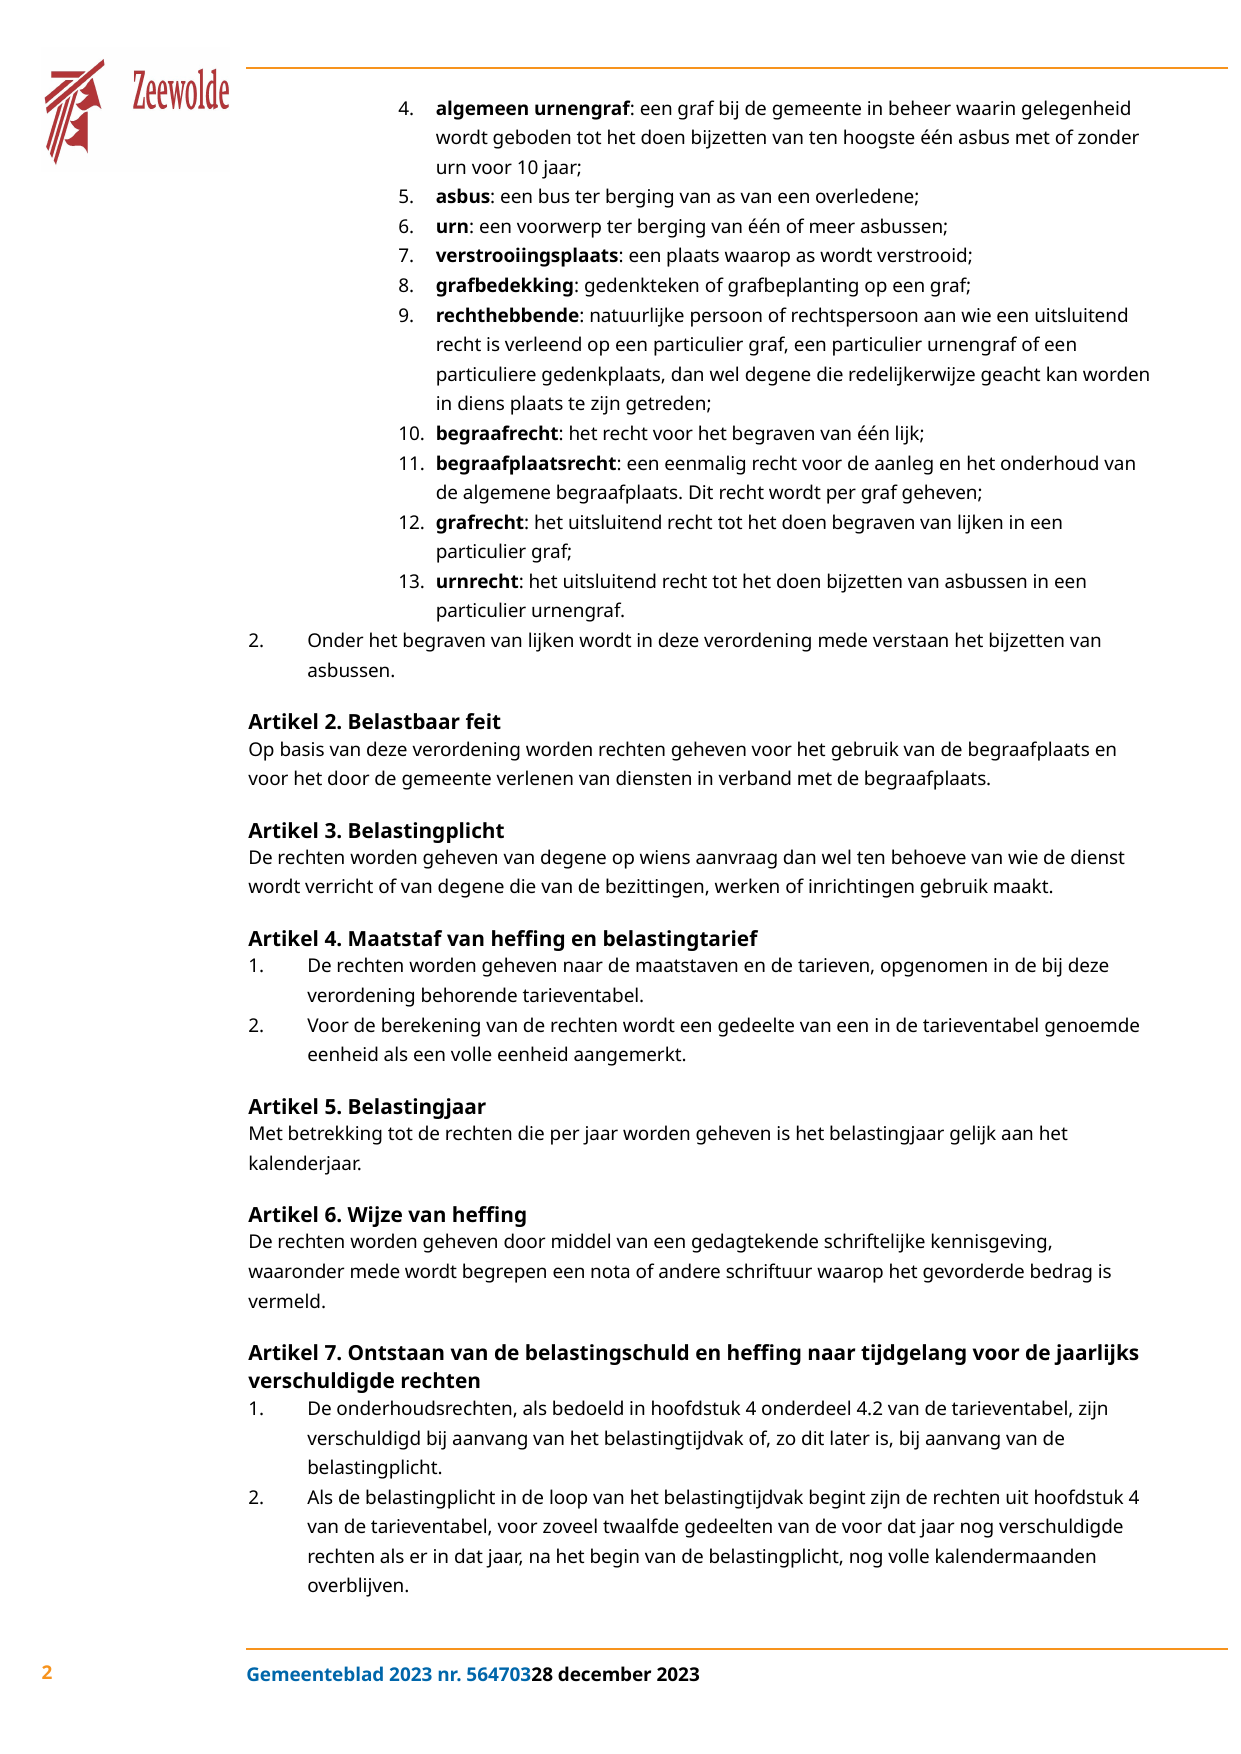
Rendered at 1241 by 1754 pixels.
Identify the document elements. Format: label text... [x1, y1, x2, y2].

text Artikel 4. Maatstaf van heffing en belastingtarief [248, 924, 1152, 953]
text De rechten worden geheven van degene op wiens aanvraag dan wel ten behoeve van wie de dienst wordt verricht of van degene die van de bezittingen, werken of inrichtingen gebruik maakt. [248, 844, 1152, 899]
list begraafplaatsrecht: een eenmalig recht voor de aanleg en het onderhoud van de algemene begraafplaats. Dit recht wordt per graf geheven; [398, 450, 1152, 505]
list Als de belastingplicht in de loop van het belastingtijdvak begint zijn de rechten uit hoofdstuk 4 van de tarieventabel, voor zoveel twaalfde gedeelten van de voor dat jaar nog verschuldigde rechten als er in dat jaar, na het begin van de belastingplicht, nog volle kalendermaanden overblijven. [248, 1484, 1152, 1598]
list grafbedekking: gedenkteken of grafbeplanting op een graf; [398, 272, 1152, 298]
text Artikel 3. Belastingplicht [248, 816, 1152, 844]
list asbus: een bus ter berging van as van een overledene; [398, 183, 1152, 209]
text Op basis van deze verordening worden rechten geheven voor het gebruik van de begraafplaats en voor het door de gemeente verlenen van diensten in verband met de begraafplaats. [248, 736, 1152, 791]
list verstrooiingsplaats: een plaats waarop as wordt verstrooid; [398, 243, 1152, 268]
text De rechten worden geheven door middel van een gedagtekende schriftelijke kennisgeving, waaronder mede wordt begrepen een nota of andere schriftuur waarop het gevorderde bedrag is vermeld. [248, 1229, 1152, 1313]
text Artikel 5. Belastingjaar [248, 1092, 1152, 1120]
text Artikel 7. Ontstaan van de belastingschuld en heffing naar tijdgelang voor de jaarlijks verschuldigde rechten [248, 1338, 1152, 1395]
text Artikel 2. Belastbaar feit [248, 707, 1152, 736]
list De rechten worden geheven naar de maatstaven en de tarieven, opgenomen in de bij deze verordening behorende tarieventabel. [248, 953, 1152, 1008]
list Voor de berekening van de rechten wordt een gedeelte van een in de tarieventabel genoemde eenheid als een volle eenheid aangemerkt. [248, 1012, 1152, 1067]
list rechthebbende: natuurlijke persoon of rechtspersoon aan wie een uitsluitend recht is verleend op een particulier graf, een particulier urnengraf of een particuliere gedenkplaats, dan wel degene die redelijkerwijze geacht kan worden in diens plaats te zijn getreden; [398, 302, 1152, 416]
list Onder het begraven van lijken wordt in deze verordening mede verstaan het bijzetten van asbussen. [248, 627, 1152, 683]
list De onderhoudsrechten, als bedoeld in hoofdstuk 4 onderdeel 4.2 van de tarieventabel, zijn verschuldigd bij aanvang van het belastingtijdvak of, zo dit later is, bij aanvang van de belastingplicht. [248, 1395, 1152, 1480]
list algemeen urnengraf: een graf bij de gemeente in beheer waarin gelegenheid wordt geboden tot het doen bijzetten van ten hoogste één asbus met of zonder urn voor 10 jaar; [398, 95, 1152, 180]
list urn: een voorwerp ter berging van één of meer asbussen; [398, 213, 1152, 239]
text Artikel 6. Wijze van heffing [248, 1200, 1152, 1229]
list urnrecht: het uitsluitend recht tot het doen bijzetten van asbussen in een particulier urnengraf. [398, 568, 1152, 623]
text Met betrekking tot de rechten die per jaar worden geheven is het belastingjaar gelijk aan het kalenderjaar. [248, 1120, 1152, 1176]
list begraafrecht: het recht voor het begraven van één lijk; [398, 420, 1152, 446]
list grafrecht: het uitsluitend recht tot het doen begraven van lijken in een particulier graf; [398, 509, 1152, 564]
picture [41, 47, 231, 172]
